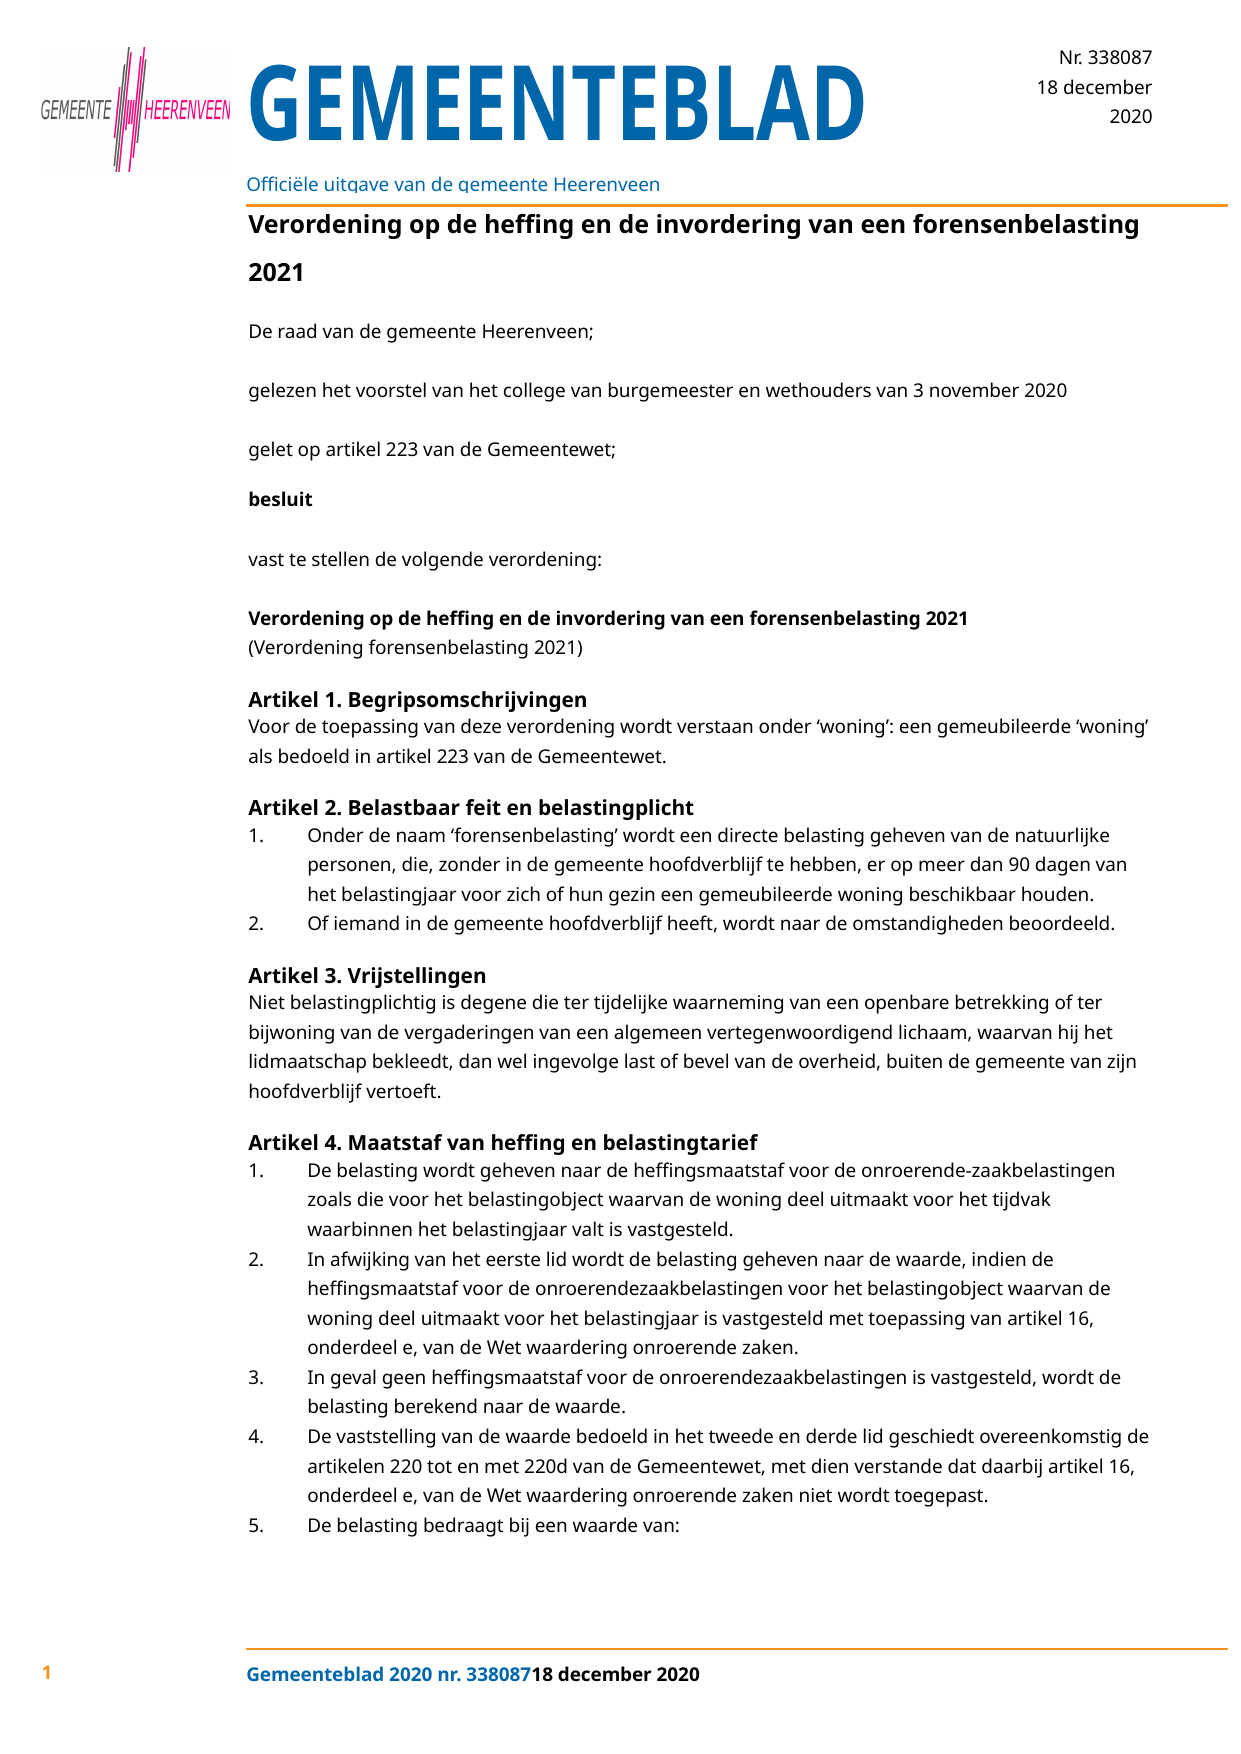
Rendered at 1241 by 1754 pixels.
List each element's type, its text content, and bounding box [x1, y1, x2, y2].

picture [41, 47, 231, 172]
list De belasting wordt geheven naar de heffingsmaatstaf voor de onroerende-zaakbelastingen zoals die voor het belastingobject waarvan de woning deel uitmaakt voor het tijdvak waarbinnen het belastingjaar valt is vastgesteld. [248, 1157, 1152, 1242]
text Niet belastingplichtig is degene die ter tijdelijke waarneming van een openbare betrekking of ter bijwoning van de vergaderingen van een algemeen vertegenwoordigend lichaam, waarvan hij het lidmaatschap bekleedt, dan wel ingevolge last of bevel van de overheid, buiten de gemeente van zijn hoofdverblijf vertoeft. [248, 989, 1152, 1104]
text (Verordening forensenbelasting 2021) [248, 634, 1152, 660]
text gelet op artikel 223 van de Gemeentewet; [248, 436, 1152, 462]
text Artikel 1. Begripsomschrijvingen [248, 685, 1152, 713]
text besluit [248, 487, 1152, 512]
list Of iemand in de gemeente hoofdverblijf heeft, wordt naar de omstandigheden beoordeeld. [248, 911, 1152, 936]
list In afwijking van het eerste lid wordt de belasting geheven naar de waarde, indien de heffingsmaatstaf voor de onroerendezaakbelastingen voor het belastingobject waarvan de woning deel uitmaakt voor het belastingjaar is vastgesteld met toepassing van artikel 16, onderdeel e, van de Wet waardering onroerende zaken. [248, 1246, 1152, 1360]
list In geval geen heffingsmaatstaf voor de onroerendezaakbelastingen is vastgesteld, wordt de belasting berekend naar de waarde. [248, 1364, 1152, 1419]
text Artikel 2. Belastbaar feit en belastingplicht [248, 793, 1152, 822]
list De belasting bedraagt bij een waarde van: [248, 1512, 1152, 1538]
text Artikel 3. Vrijstellingen [248, 961, 1152, 989]
list Onder de naam ‘forensenbelasting’ wordt een directe belasting geheven van de natuurlijke personen, die, zonder in de gemeente hoofdverblijf te hebben, er op meer dan 90 dagen van het belastingjaar voor zich of hun gezin een gemeubileerde woning beschikbaar houden. [248, 822, 1152, 907]
text vast te stellen de volgende verordening: [248, 546, 1152, 571]
text gelezen het voorstel van het college van burgemeester en wethouders van 3 november 2020 [248, 377, 1152, 403]
text Verordening op de heffing en de invordering van een forensenbelasting 2021 [248, 207, 1152, 288]
text Artikel 4. Maatstaf van heffing en belastingtarief [248, 1128, 1152, 1157]
text Verordening op de heffing en de invordering van een forensenbelasting 2021 [248, 605, 1152, 631]
list De vaststelling van de waarde bedoeld in het tweede en derde lid geschiedt overeenkomstig de artikelen 220 tot en met 220d van de Gemeentewet, met dien verstande dat daarbij artikel 16, onderdeel e, van de Wet waardering onroerende zaken niet wordt toegepast. [248, 1423, 1152, 1508]
text Voor de toepassing van deze verordening wordt verstaan onder ‘woning’: een gemeubileerde ‘woning’ als bedoeld in artikel 223 van de Gemeentewet. [248, 713, 1152, 769]
text De raad van de gemeente Heerenveen; [248, 318, 1152, 344]
